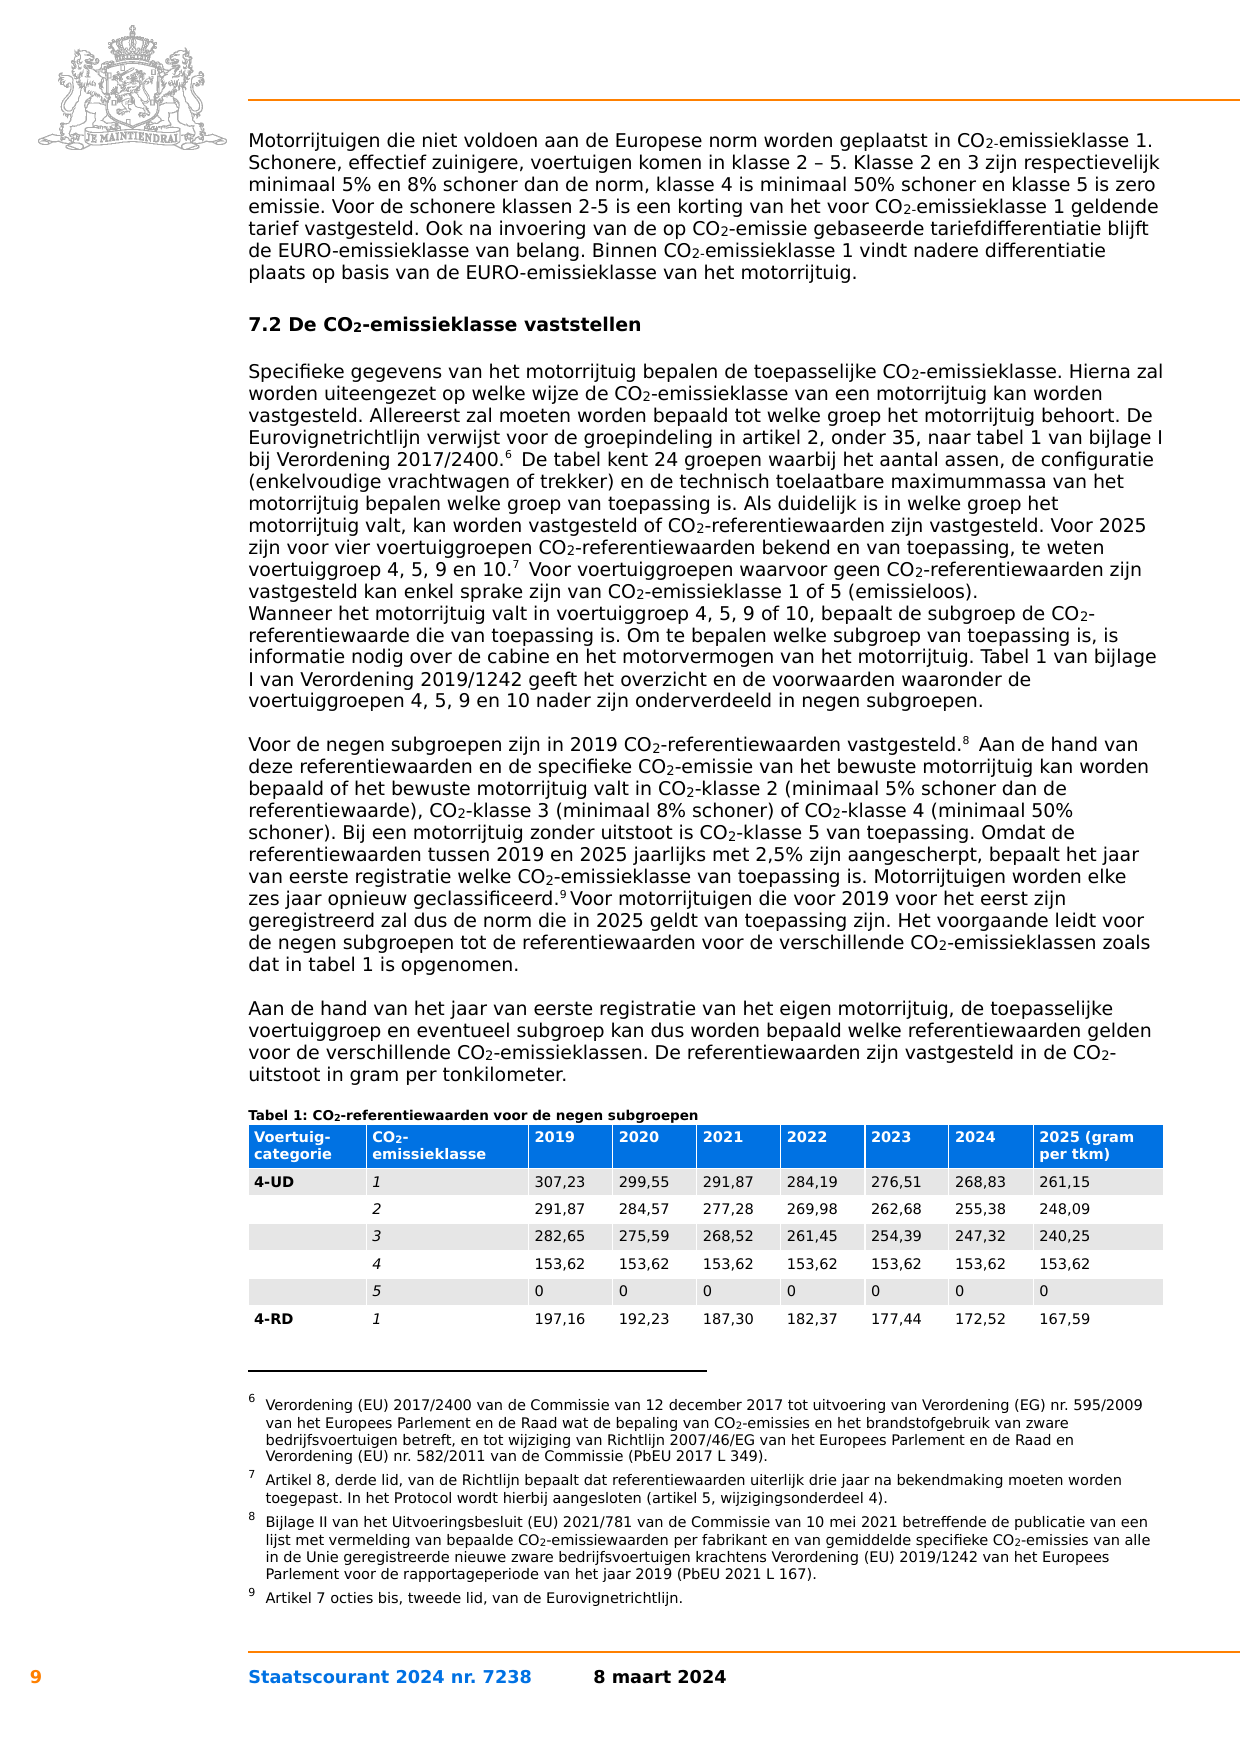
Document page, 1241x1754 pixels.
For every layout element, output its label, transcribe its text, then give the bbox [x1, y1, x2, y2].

text Wanneer het motorrijtuig valt in voertuiggroep 4, 5, 9 of 10, bepaalt de subgroep de CO2-referentiewaarde die van toepassing is. Om te bepalen welke subgroep van toepassing is, is informatie nodig over de cabine en het motorvermogen van het motorrijtuig. Tabel 1 van bijlage I van Verordening 2019/1242 geeft het overzicht en de voorwaarden waaronder de voertuiggroepen 4, 5, 9 en 10 nader zijn onderverdeeld in negen subgroepen. [248, 602, 1163, 712]
table_cell 247,32 [949, 1224, 1033, 1250]
table_cell 2021 [697, 1125, 780, 1168]
table_cell [249, 1196, 366, 1223]
text Bijlage II van het Uitvoeringsbesluit (EU) 2021/781 van de Commissie van 10 mei 2021 betreffende de publicatie van een lijst met vermelding van bepaalde CO2-emissiewaarden per fabrikant en van gemiddelde specifieke CO2-emissies van alle in de Unie geregistreerde nieuwe zware bedrijfsvoertuigen krachtens Verordening (EU) 2019/1242 van het Europees Parlement voor de rapportageperiode van het jaar 2019 (PbEU 2021 L 167). [248, 1510, 1163, 1583]
table_cell CO2-emissieklasse [367, 1125, 528, 1168]
table_cell 261,15 [1034, 1169, 1163, 1195]
table_cell 1 [367, 1169, 528, 1195]
table_cell 268,52 [697, 1224, 780, 1250]
table_cell 153,62 [613, 1251, 696, 1277]
text Specifieke gegevens van het motorrijtuig bepalen de toepasselijke CO2-emissieklasse. Hierna zal worden uiteengezet op welke wijze de CO2-emissieklasse van een motorrijtuig kan worden vastgesteld. Allereerst zal moeten worden bepaald tot welke groep het motorrijtuig behoort. De Eurovignetrichtlijn verwijst voor de groepindeling in artikel 2, onder 35, naar tabel 1 van bijlage I bij Verordening 2017/2400. De tabel kent 24 groepen waarbij het aantal assen, de configuratie (enkelvoudige vrachtwagen of trekker) en de technisch toelaatbare maximummassa van het motorrijtuig bepalen welke groep van toepassing is. Als duidelijk is in welke groep het motorrijtuig valt, kan worden vastgesteld of CO2-referentiewaarden zijn vastgesteld. Voor 2025 zijn voor vier voertuiggroepen CO2-referentiewaarden bekend en van toepassing, te weten voertuiggroep 4, 5, 9 en 10. Voor voertuiggroepen waarvoor geen CO2-referentiewaarden zijn vastgesteld kan enkel sprake zijn van CO2-emissieklasse 1 of 5 (emissieloos). [248, 361, 1163, 602]
table_cell 255,38 [949, 1196, 1033, 1223]
table_cell 3 [367, 1224, 528, 1250]
table_cell 153,62 [866, 1251, 948, 1277]
table_cell 4-UD [249, 1169, 366, 1195]
text Voor de negen subgroepen zijn in 2019 CO2-referentiewaarden vastgesteld. Aan de hand van deze referentiewaarden en de specifieke CO2-emissie van het bewuste motorrijtuig kan worden bepaald of het bewuste motorrijtuig valt in CO2-klasse 2 (minimaal 5% schoner dan de referentiewaarde), CO2-klasse 3 (minimaal 8% schoner) of CO2-klasse 4 (minimaal 50% schoner). Bij een motorrijtuig zonder uitstoot is CO2-klasse 5 van toepassing. Omdat de referentiewaarden tussen 2019 en 2025 jaarlijks met 2,5% zijn aangescherpt, bepaalt het jaar van eerste registratie welke CO2-emissieklasse van toepassing is. Motorrijtuigen worden elke zes jaar opnieuw geclassificeerd.Voor motorrijtuigen die voor 2019 voor het eerst zijn geregistreerd zal dus de norm die in 2025 geldt van toepassing zijn. Het voorgaande leidt voor de negen subgroepen tot de referentiewaarden voor de verschillende CO2-emissieklassen zoals dat in tabel 1 is opgenomen. [248, 734, 1163, 976]
table_cell 254,39 [866, 1224, 948, 1250]
table_cell 1 [367, 1306, 528, 1332]
table_cell 177,44 [866, 1306, 948, 1332]
text Artikel 8, derde lid, van de Richtlijn bepaalt dat referentiewaarden uiterlijk drie jaar na bekendmaking moeten worden toegepast. In het Protocol wordt hierbij aangesloten (artikel 5, wijzigingsonderdeel 4). [248, 1468, 1163, 1507]
table_cell 2019 [529, 1125, 612, 1168]
table_cell 268,83 [949, 1169, 1033, 1195]
subtitle 7.2 De CO2-emissieklasse vaststellen [248, 314, 1163, 336]
table_cell 4-RD [249, 1306, 366, 1332]
table_cell 277,28 [697, 1196, 780, 1223]
table_cell [249, 1224, 366, 1250]
table_cell 0 [1034, 1279, 1163, 1305]
table_cell 153,62 [697, 1251, 780, 1277]
table_cell 261,45 [781, 1224, 864, 1250]
table_cell 153,62 [529, 1251, 612, 1277]
table_cell 2025 (gram per tkm) [1034, 1125, 1163, 1168]
table_cell 4 [367, 1251, 528, 1277]
picture [38, 25, 227, 150]
table_cell 269,98 [781, 1196, 864, 1223]
table_cell 240,25 [1034, 1224, 1163, 1250]
table_cell 197,16 [529, 1306, 612, 1332]
table_cell 282,65 [529, 1224, 612, 1250]
table_header Tabel 1: CO2-referentiewaarden voor de negen subgroepen [248, 1108, 1163, 1123]
text Artikel 7 octies bis, tweede lid, van de Eurovignetrichtlijn. [248, 1586, 1163, 1608]
table_cell 2 [367, 1196, 528, 1223]
table_cell 275,59 [613, 1224, 696, 1250]
text Verordening (EU) 2017/2400 van de Commissie van 12 december 2017 tot uitvoering van Verordening (EG) nr. 595/2009 van het Europees Parlement en de Raad wat de bepaling van CO2-emissies en het brandstofgebruik van zware bedrijfsvoertuigen betreft, en tot wijziging van Richtlijn 2007/46/EG van het Europees Parlement en de Raad en Verordening (EU) nr. 582/2011 van de Commissie (PbEU 2017 L 349). [248, 1393, 1163, 1465]
table_cell 284,57 [613, 1196, 696, 1223]
table_cell 2022 [781, 1125, 864, 1168]
table_cell 291,87 [529, 1196, 612, 1223]
table_cell 187,30 [697, 1306, 780, 1332]
table_cell 192,23 [613, 1306, 696, 1332]
table_cell 2024 [949, 1125, 1033, 1168]
table_cell 0 [866, 1279, 948, 1305]
table_cell 172,52 [949, 1306, 1033, 1332]
table_cell 0 [697, 1279, 780, 1305]
table_cell 153,62 [949, 1251, 1033, 1277]
table_cell 153,62 [781, 1251, 864, 1277]
table_cell 0 [949, 1279, 1033, 1305]
table_cell [249, 1251, 366, 1277]
table_cell 0 [781, 1279, 864, 1305]
table_cell [249, 1279, 366, 1305]
table_cell 299,55 [613, 1169, 696, 1195]
table_cell 291,87 [697, 1169, 780, 1195]
table_cell 182,37 [781, 1306, 864, 1332]
text Motorrijtuigen die niet voldoen aan de Europese norm worden geplaatst in CO2-emissieklasse 1. Schonere, effectief zuinigere, voertuigen komen in klasse 2 – 5. Klasse 2 en 3 zijn respectievelijk minimaal 5% en 8% schoner dan de norm, klasse 4 is minimaal 50% schoner en klasse 5 is zero emissie. Voor de schonere klassen 2-5 is een korting van het voor CO2-emissieklasse 1 geldende tarief vastgesteld. Ook na invoering van de op CO2-emissie gebaseerde tariefdifferentiatie blijft de EURO-emissieklasse van belang. Binnen CO2-emissieklasse 1 vindt nadere differentiatie plaats op basis van de EURO-emissieklasse van het motorrijtuig. [248, 130, 1163, 284]
table_cell 153,62 [1034, 1251, 1163, 1277]
table_cell 0 [613, 1279, 696, 1305]
table_cell Voertuig-categorie [249, 1125, 366, 1168]
table_cell 248,09 [1034, 1196, 1163, 1223]
table_cell 276,51 [866, 1169, 948, 1195]
table_cell 2023 [866, 1125, 948, 1168]
table_cell 262,68 [866, 1196, 948, 1223]
table_cell 167,59 [1034, 1306, 1163, 1332]
table_cell 307,23 [529, 1169, 612, 1195]
table_cell 0 [529, 1279, 612, 1305]
table_cell 284,19 [781, 1169, 864, 1195]
text Aan de hand van het jaar van eerste registratie van het eigen motorrijtuig, de toepasselijke voertuiggroep en eventueel subgroep kan dus worden bepaald welke referentiewaarden gelden voor de verschillende CO2-emissieklassen. De referentiewaarden zijn vastgesteld in de CO2-uitstoot in gram per tonkilometer. [248, 998, 1163, 1086]
table_cell 2020 [613, 1125, 696, 1168]
table_cell 5 [367, 1279, 528, 1305]
